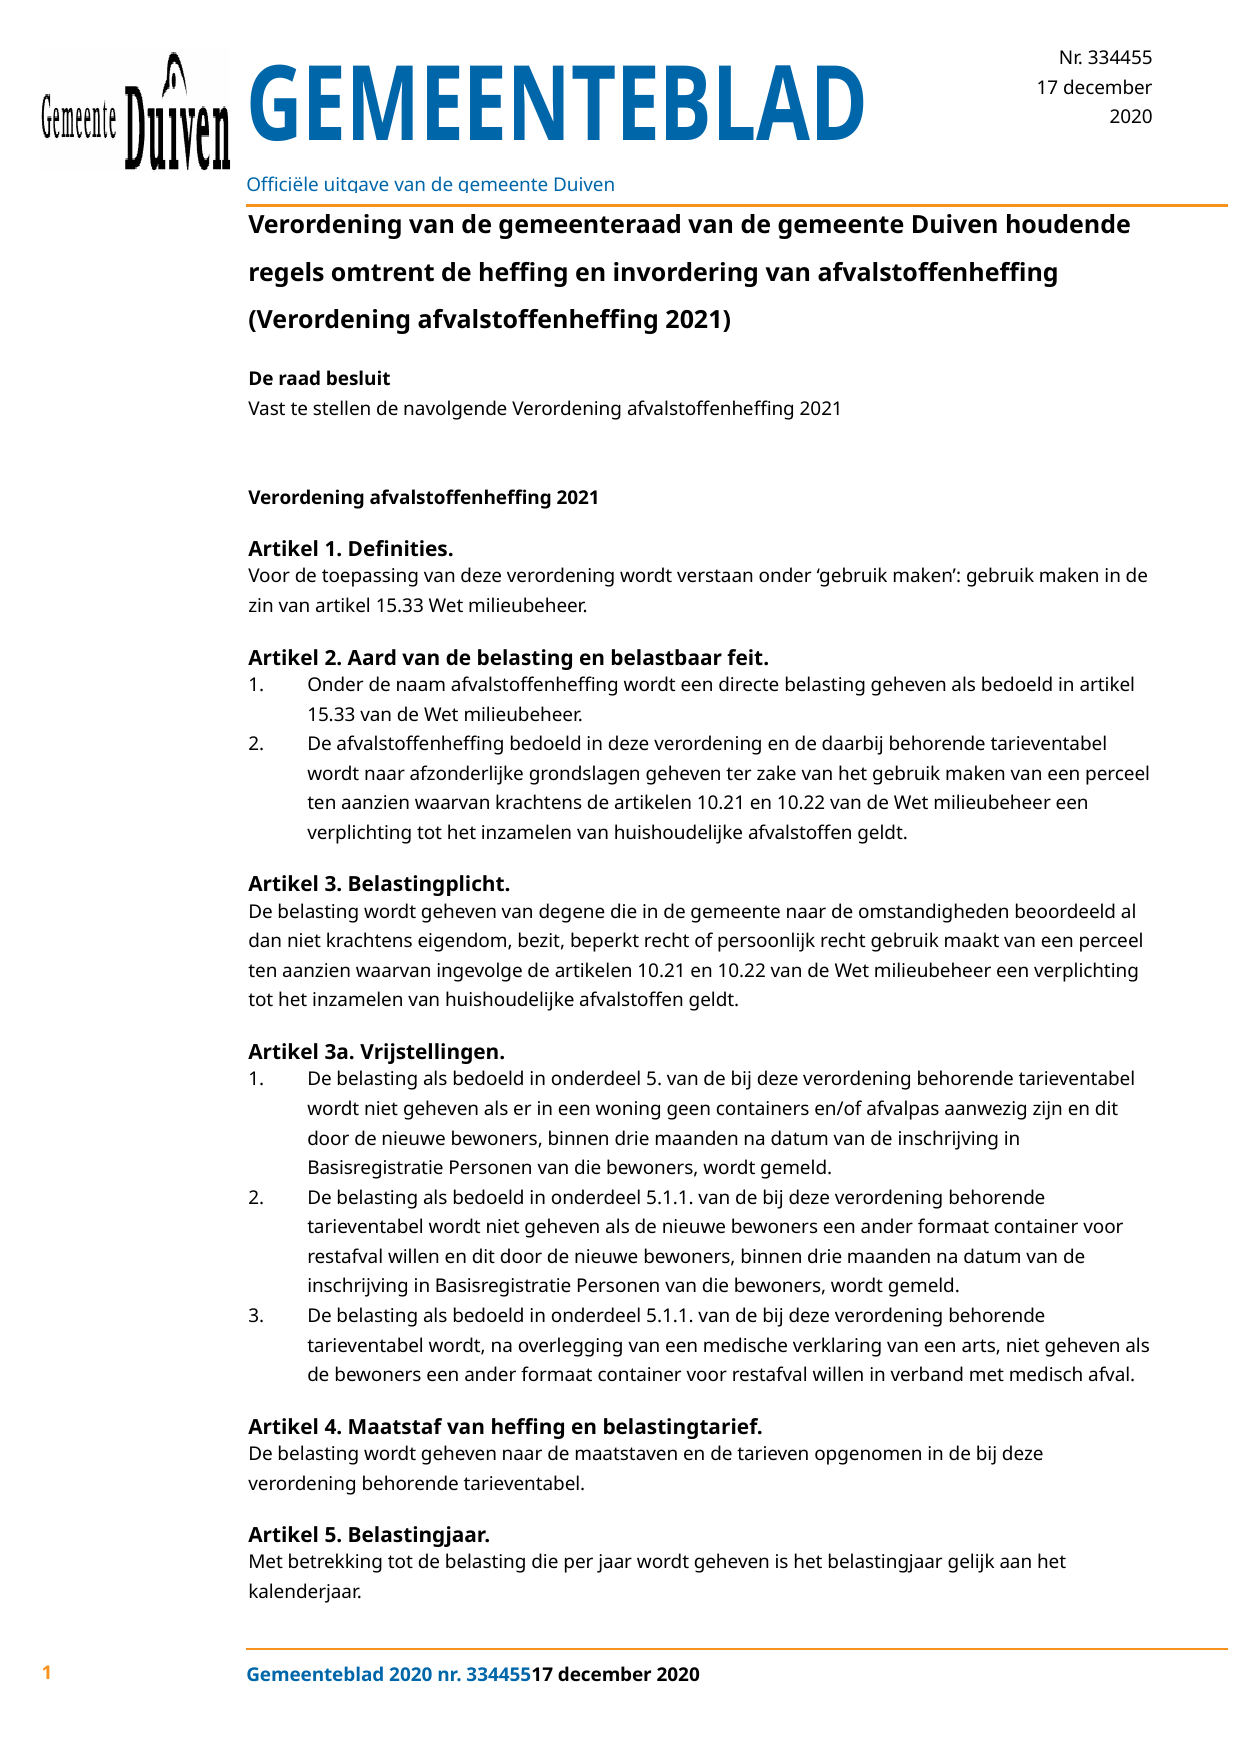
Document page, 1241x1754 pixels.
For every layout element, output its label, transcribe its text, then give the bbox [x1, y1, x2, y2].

list Onder de naam afvalstoffenheffing wordt een directe belasting geheven als bedoeld in artikel 15.33 van de Wet milieubeheer. [248, 671, 1152, 726]
text Artikel 4. Maatstaf van heffing en belastingtarief. [248, 1412, 1152, 1440]
text De belasting wordt geheven naar de maatstaven en de tarieven opgenomen in de bij deze verordening behorende tarieventabel. [248, 1440, 1152, 1496]
text Verordening afvalstoffenheffing 2021 [248, 484, 1152, 509]
list De belasting als bedoeld in onderdeel 5.1.1. van de bij deze verordening behorende tarieventabel wordt, na overlegging van een medische verklaring van een arts, niet geheven als de bewoners een ander formaat container voor restafval willen in verband met medisch afval. [248, 1302, 1152, 1387]
picture [41, 47, 231, 172]
text Verordening van de gemeenteraad van de gemeente Duiven houdende regels omtrent de heffing en invordering van afvalstoffenheffing (Verordening afvalstoffenheffing 2021) [248, 207, 1152, 336]
text Artikel 1. Definities. [248, 534, 1152, 563]
text De belasting wordt geheven van degene die in de gemeente naar de omstandigheden beoordeeld al dan niet krachtens eigendom, bezit, beperkt recht of persoonlijk recht gebruik maakt van een perceel ten aanzien waarvan ingevolge de artikelen 10.21 en 10.22 van de Wet milieubeheer een verplichting tot het inzamelen van huishoudelijke afvalstoffen geldt. [248, 898, 1152, 1012]
text Artikel 3a. Vrijstellingen. [248, 1037, 1152, 1066]
list De belasting als bedoeld in onderdeel 5. van de bij deze verordening behorende tarieventabel wordt niet geheven als er in een woning geen containers en/of afvalpas aanwezig zijn en dit door de nieuwe bewoners, binnen drie maanden na datum van de inschrijving in Basisregistratie Personen van die bewoners, wordt gemeld. [248, 1066, 1152, 1180]
list De belasting als bedoeld in onderdeel 5.1.1. van de bij deze verordening behorende tarieventabel wordt niet geheven als de nieuwe bewoners een ander formaat container voor restafval willen en dit door de nieuwe bewoners, binnen drie maanden na datum van de inschrijving in Basisregistratie Personen van die bewoners, wordt gemeld. [248, 1184, 1152, 1298]
list De afvalstoffenheffing bedoeld in deze verordening en de daarbij behorende tarieventabel wordt naar afzonderlijke grondslagen geheven ter zake van het gebruik maken van een perceel ten aanzien waarvan krachtens de artikelen 10.21 en 10.22 van de Wet milieubeheer een verplichting tot het inzamelen van huishoudelijke afvalstoffen geldt. [248, 730, 1152, 845]
text Artikel 2. Aard van de belasting en belastbaar feit. [248, 643, 1152, 671]
text Artikel 5. Belastingjaar. [248, 1520, 1152, 1549]
text Vast te stellen de navolgende Verordening afvalstoffenheffing 2021 [248, 395, 1152, 421]
text De raad besluit [248, 366, 1152, 391]
text Artikel 3. Belastingplicht. [248, 869, 1152, 898]
text Met betrekking tot de belasting die per jaar wordt geheven is het belastingjaar gelijk aan het kalenderjaar. [248, 1549, 1152, 1604]
text Voor de toepassing van deze verordening wordt verstaan onder ‘gebruik maken’: gebruik maken in de zin van artikel 15.33 Wet milieubeheer. [248, 563, 1152, 618]
